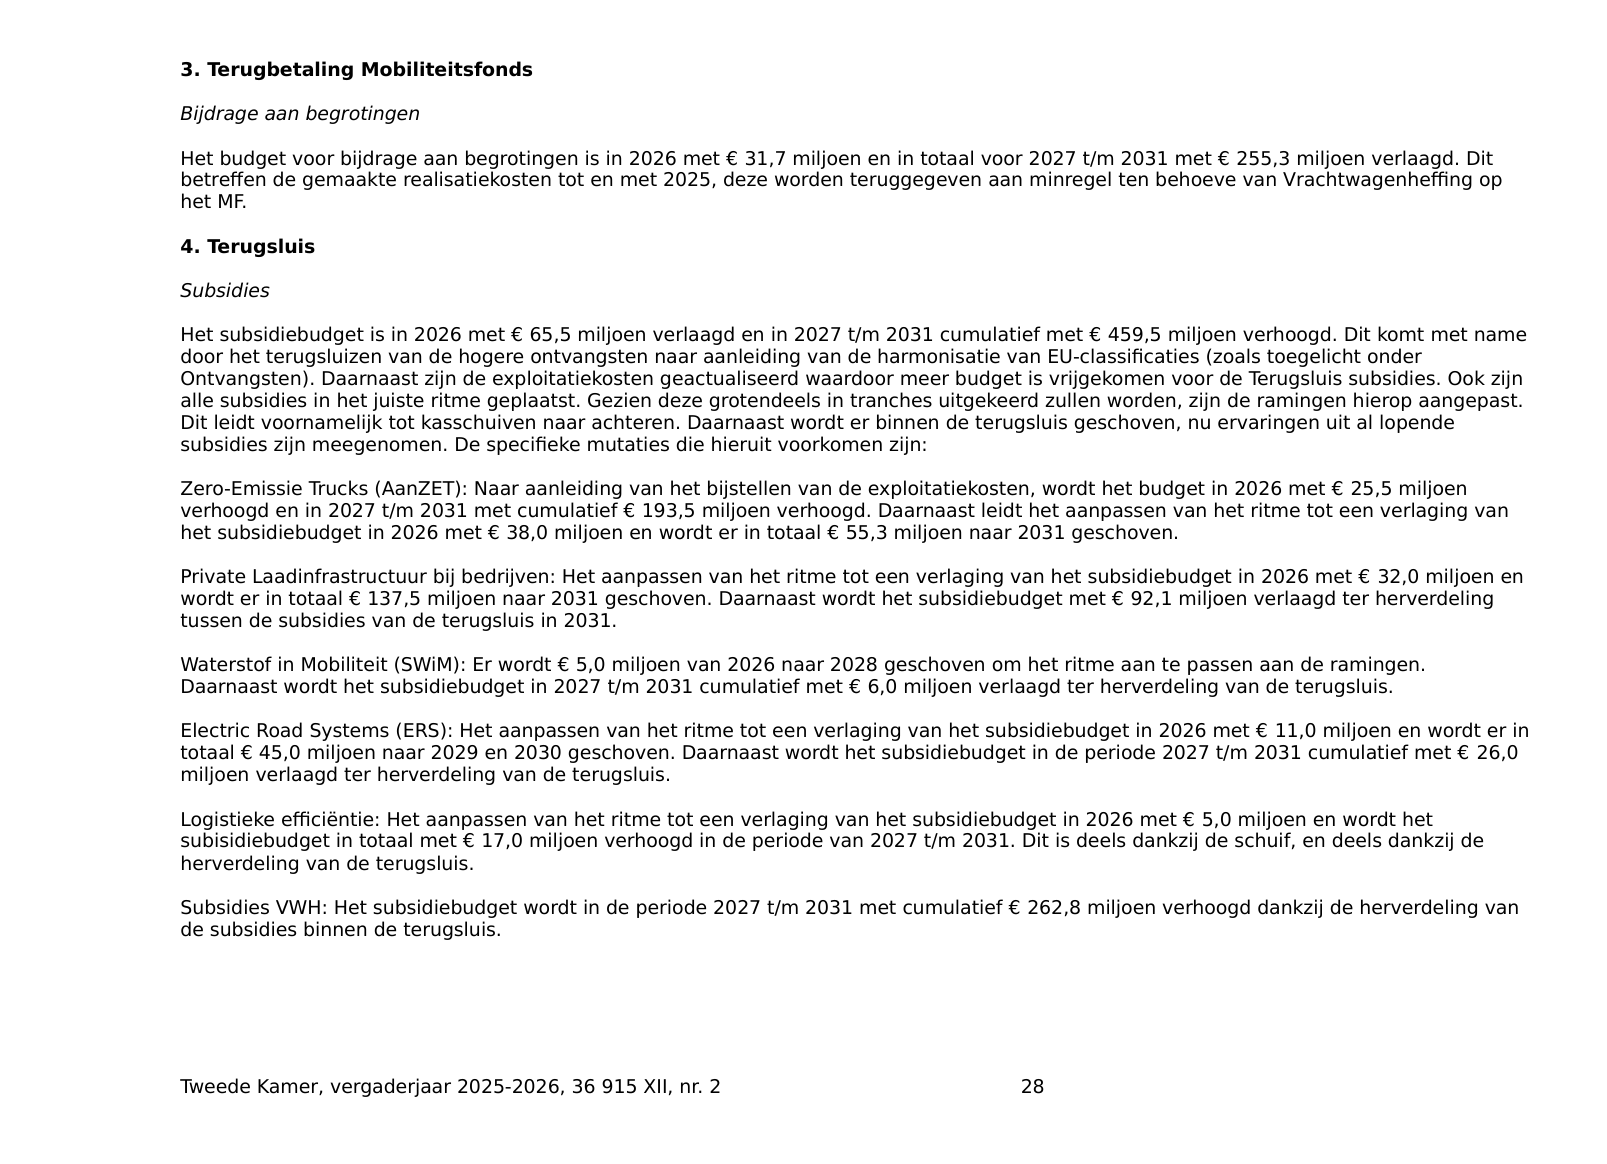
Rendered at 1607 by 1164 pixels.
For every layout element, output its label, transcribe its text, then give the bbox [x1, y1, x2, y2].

text Het budget voor bijdrage aan begrotingen is in 2026 met € 31,7 miljoen en in totaal voor 2027 t/m 2031 met € 255,3 miljoen verlaagd. Dit betreffen de gemaakte realisatiekosten tot en met 2025, deze worden teruggegeven aan minregel ten behoeve van Vrachtwagenheffing op het MF. [180, 147, 1529, 213]
text Electric Road Systems (ERS): Het aanpassen van het ritme tot een verlaging van het subsidiebudget in 2026 met € 11,0 miljoen en wordt er in totaal € 45,0 miljoen naar 2029 en 2030 geschoven. Daarnaast wordt het subsidiebudget in de periode 2027 t/m 2031 cumulatief met € 26,0 miljoen verlaagd ter herverdeling van de terugsluis. [180, 720, 1529, 786]
subtitle 3. Terugbetaling Mobiliteitsfonds [180, 59, 1529, 81]
text Het subsidiebudget is in 2026 met € 65,5 miljoen verlaagd en in 2027 t/m 2031 cumulatief met € 459,5 miljoen verhoogd. Dit komt met name door het terugsluizen van de hogere ontvangsten naar aanleiding van de harmonisatie van EU-classificaties (zoals toegelicht onder Ontvangsten). Daarnaast zijn de exploitatiekosten geactualiseerd waardoor meer budget is vrijgekomen voor de Terugsluis subsidies. Ook zijn alle subsidies in het juiste ritme geplaatst. Gezien deze grotendeels in tranches uitgekeerd zullen worden, zijn de ramingen hierop aangepast. Dit leidt voornamelijk tot kasschuiven naar achteren. Daarnaast wordt er binnen de terugsluis geschoven, nu ervaringen uit al lopende subsidies zijn meegenomen. De specifieke mutaties die hieruit voorkomen zijn: [180, 324, 1529, 456]
text Subsidies VWH: Het subsidiebudget wordt in de periode 2027 t/m 2031 met cumulatief € 262,8 miljoen verhoogd dankzij de herverdeling van de subsidies binnen de terugsluis. [180, 897, 1529, 941]
subtitle Subsidies [180, 280, 1529, 302]
text Zero-Emissie Trucks (AanZET): Naar aanleiding van het bijstellen van de exploitatiekosten, wordt het budget in 2026 met € 25,5 miljoen verhoogd en in 2027 t/m 2031 met cumulatief € 193,5 miljoen verhoogd. Daarnaast leidt het aanpassen van het ritme tot een verlaging van het subsidiebudget in 2026 met € 38,0 miljoen en wordt er in totaal € 55,3 miljoen naar 2031 geschoven. [180, 478, 1529, 544]
text Waterstof in Mobiliteit (SWiM): Er wordt € 5,0 miljoen van 2026 naar 2028 geschoven om het ritme aan te passen aan de ramingen. Daarnaast wordt het subsidiebudget in 2027 t/m 2031 cumulatief met € 6,0 miljoen verlaagd ter herverdeling van de terugsluis. [180, 654, 1529, 698]
text Private Laadinfrastructuur bij bedrijven: Het aanpassen van het ritme tot een verlaging van het subsidiebudget in 2026 met € 32,0 miljoen en wordt er in totaal € 137,5 miljoen naar 2031 geschoven. Daarnaast wordt het subsidiebudget met € 92,1 miljoen verlaagd ter herverdeling tussen de subsidies van de terugsluis in 2031. [180, 566, 1529, 632]
text Logistieke efficiëntie: Het aanpassen van het ritme tot een verlaging van het subsidiebudget in 2026 met € 5,0 miljoen en wordt het subisidiebudget in totaal met € 17,0 miljoen verhoogd in de periode van 2027 t/m 2031. Dit is deels dankzij de schuif, en deels dankzij de herverdeling van de terugsluis. [180, 808, 1529, 874]
subtitle 4. Terugsluis [180, 236, 1529, 257]
subtitle Bijdrage aan begrotingen [180, 103, 1529, 125]
